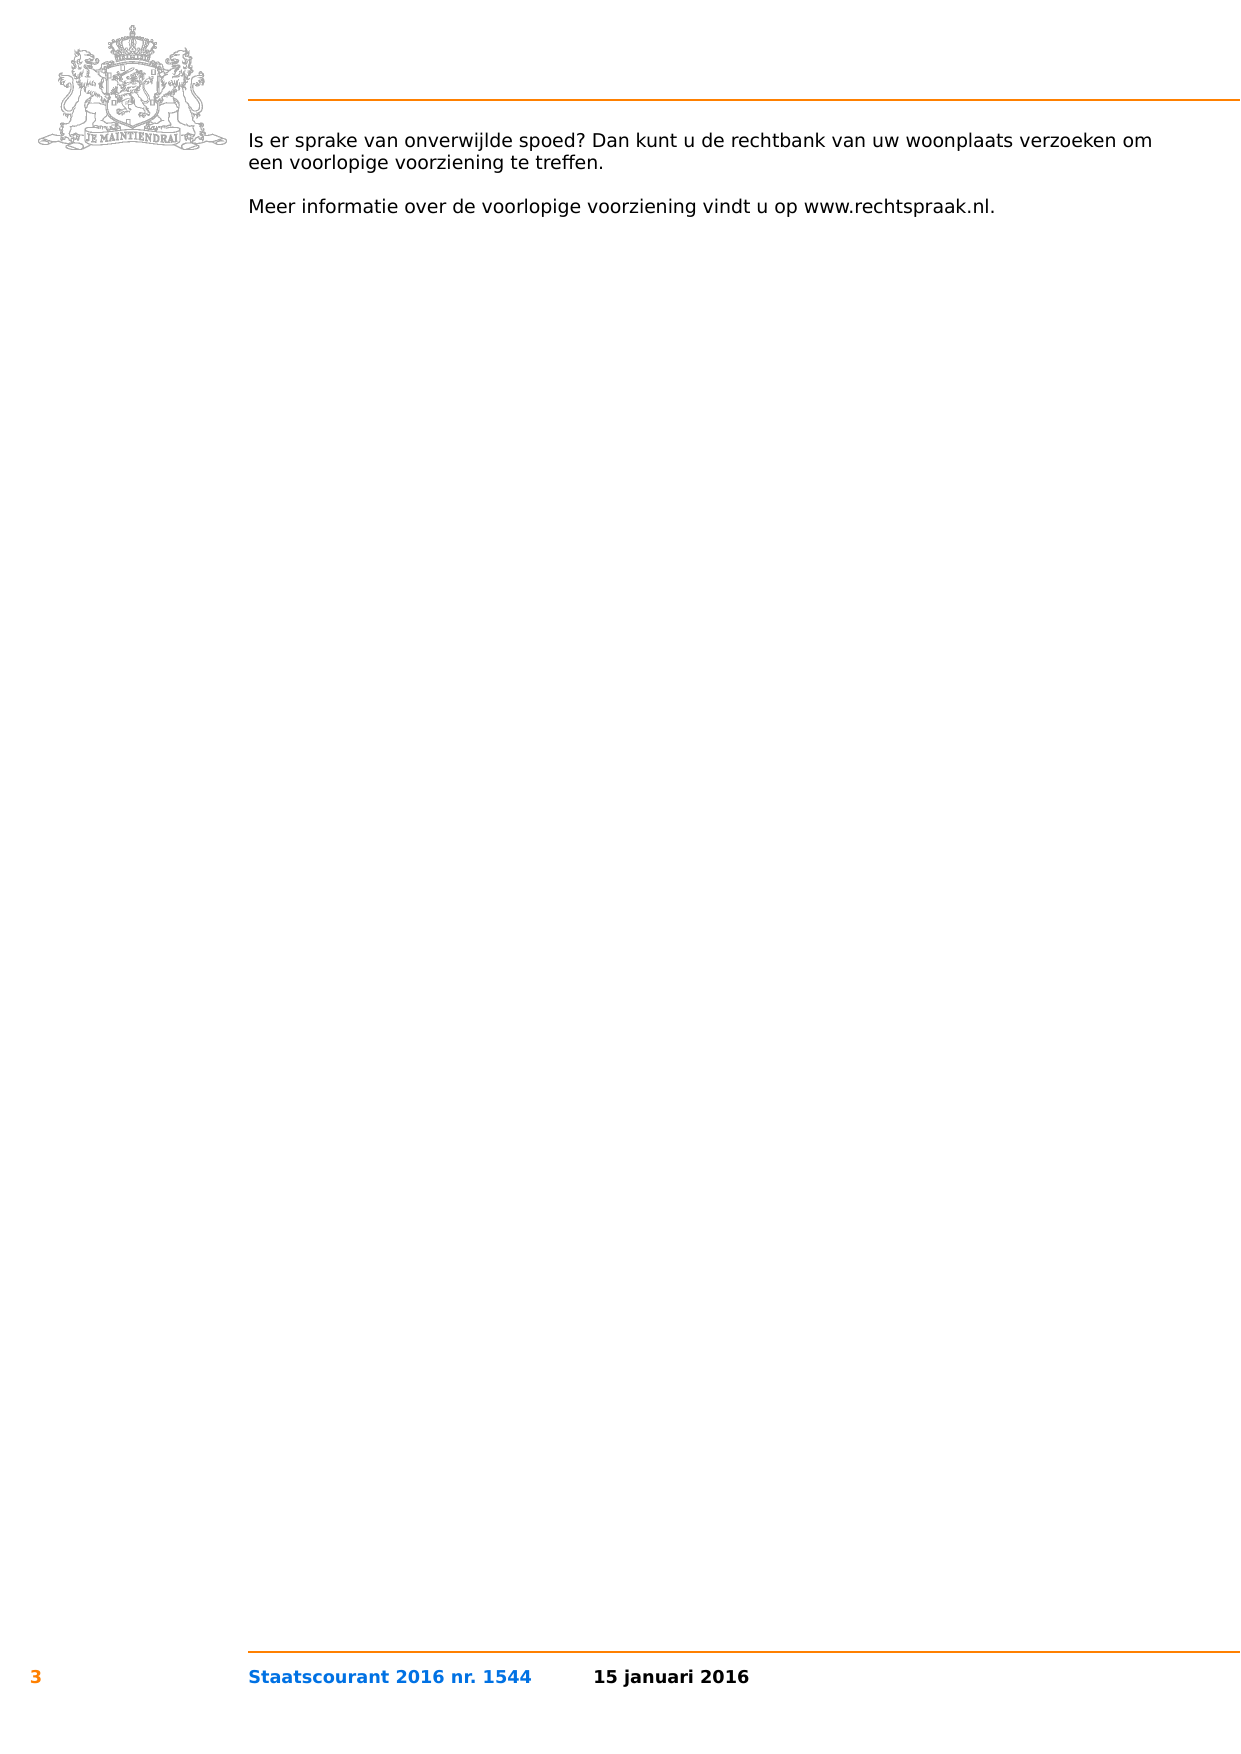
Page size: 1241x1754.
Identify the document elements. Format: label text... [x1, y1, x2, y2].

text Meer informatie over de voorlopige voorziening vindt u op www.rechtspraak.nl. [248, 196, 1163, 218]
picture [38, 25, 227, 150]
text Is er sprake van onverwijlde spoed? Dan kunt u de rechtbank van uw woonplaats verzoeken om een voorlopige voorziening te treffen. [248, 130, 1163, 174]
